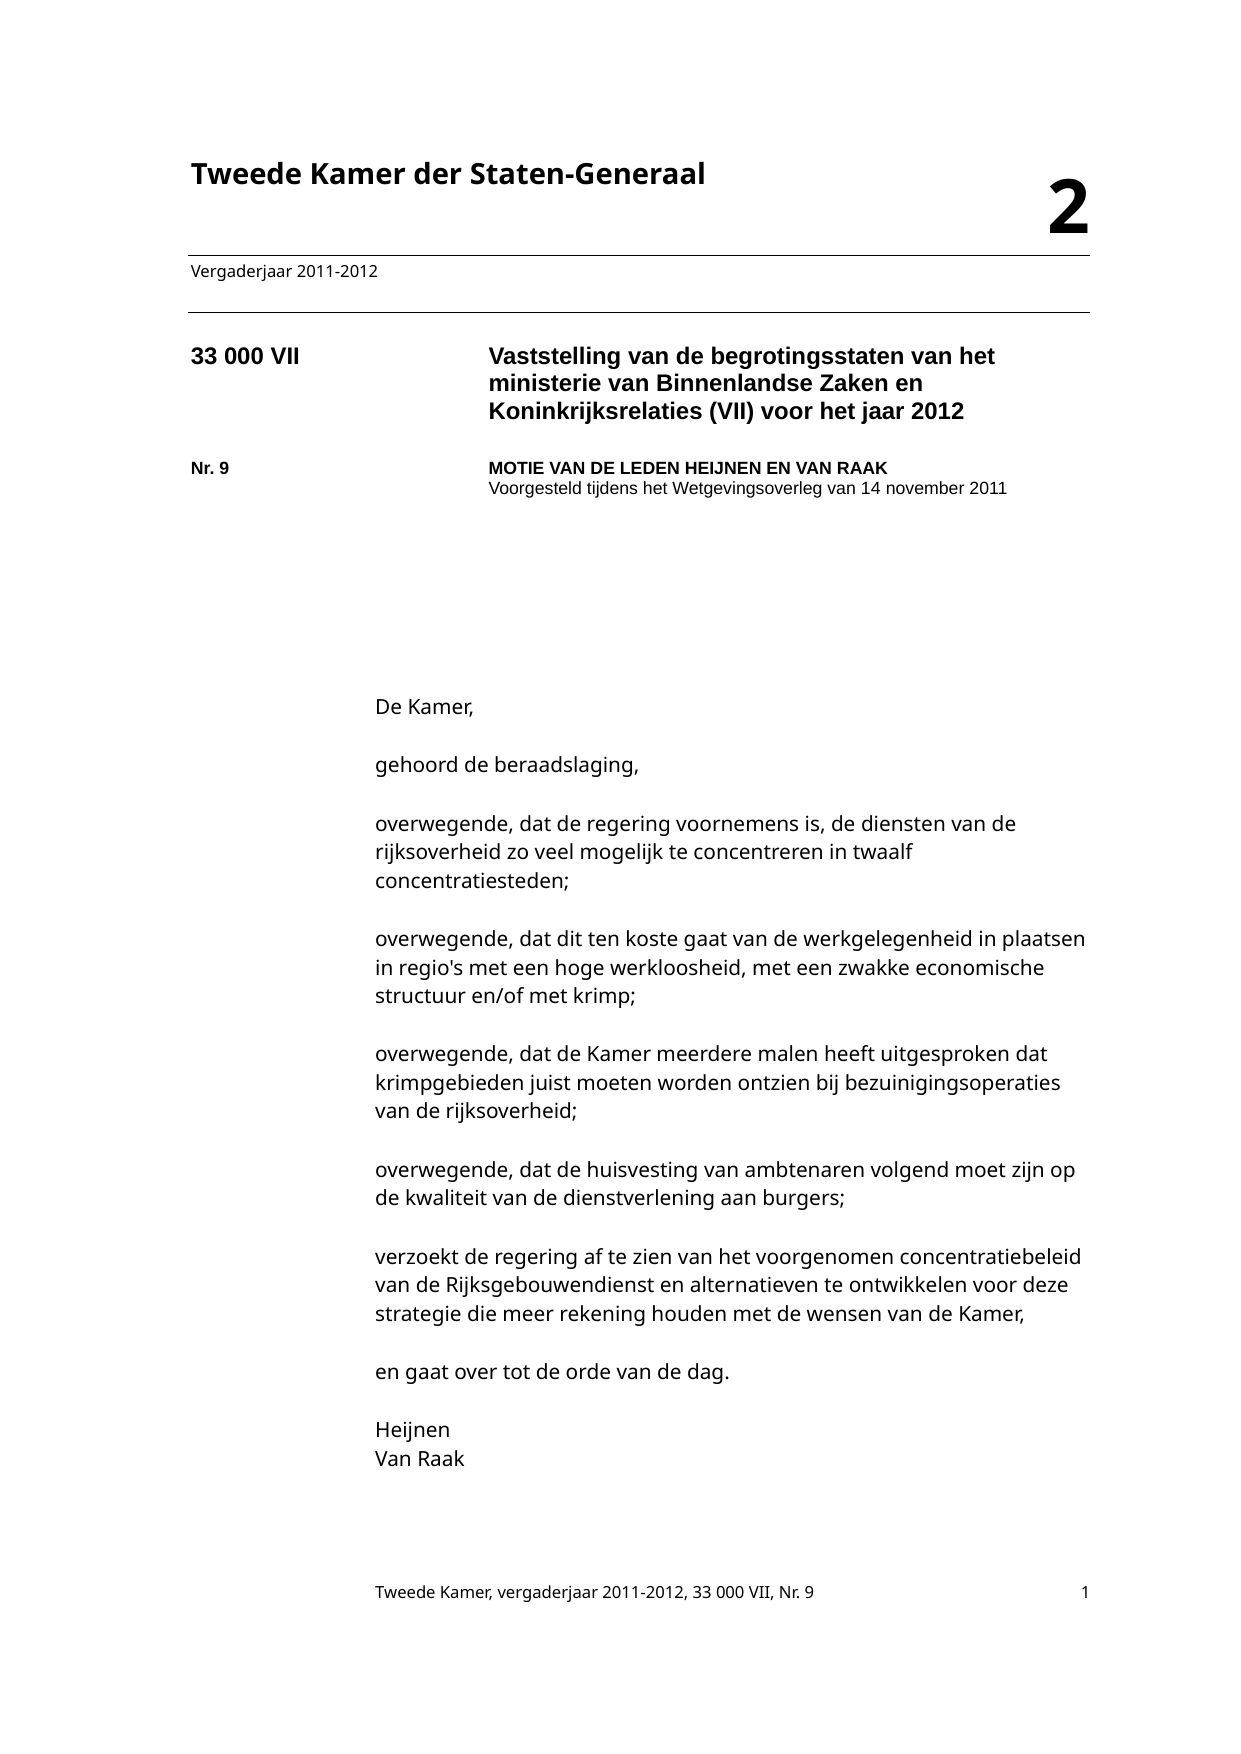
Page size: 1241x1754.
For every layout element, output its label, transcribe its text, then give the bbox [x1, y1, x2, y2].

table_cell Nr. 9 [188, 455, 485, 573]
table_cell 33 000 VII [188, 339, 485, 454]
table_cell Vergaderjaar 2011-2012 [188, 256, 485, 312]
text De Kamer, [375, 692, 1090, 721]
table_cell Vaststelling van de begrotingsstaten van het ministerie van Binnenlandse Zaken en Koninkrijksrelaties (VII) voor het jaar 2012 [485, 339, 1090, 454]
text en gaat over tot de orde van de dag. [375, 1357, 1090, 1386]
table_header Tweede Kamer der Staten-Generaal [188, 150, 909, 255]
table_header 2 [910, 150, 1090, 255]
text overwegende, dat de huisvesting van ambtenaren volgend moet zijn op de kwaliteit van de dienstverlening aan burgers; [375, 1155, 1090, 1212]
table_cell [485, 313, 1090, 339]
text overwegende, dat dit ten koste gaat van de werkgelegenheid in plaatsen in regio's met een hoge werkloosheid, met een zwakke economische structuur en/of met krimp; [375, 924, 1090, 1009]
table_cell [485, 256, 1090, 312]
text Van Raak [375, 1444, 1090, 1472]
table_cell MOTIE VAN DE LEDEN HEIJNEN EN VAN RAAK Voorgesteld tijdens het Wetgevingsoverleg van 14 november 2011 [485, 455, 1090, 573]
table_cell [188, 313, 485, 339]
text verzoekt de regering af te zien van het voorgenomen concentratiebeleid van de Rijksgebouwendienst en alternatieven te ontwikkelen voor deze strategie die meer rekening houden met de wensen van de Kamer, [375, 1242, 1090, 1327]
text overwegende, dat de regering voornemens is, de diensten van de rijksoverheid zo veel mogelijk te concentreren in twaalf concentratiesteden; [375, 809, 1090, 894]
text Heijnen [375, 1416, 1090, 1444]
text overwegende, dat de Kamer meerdere malen heeft uitgesproken dat krimpgebieden juist moeten worden ontzien bij bezuinigingsoperaties van de rijksoverheid; [375, 1039, 1090, 1125]
text gehoord de beraadslaging, [375, 751, 1090, 779]
